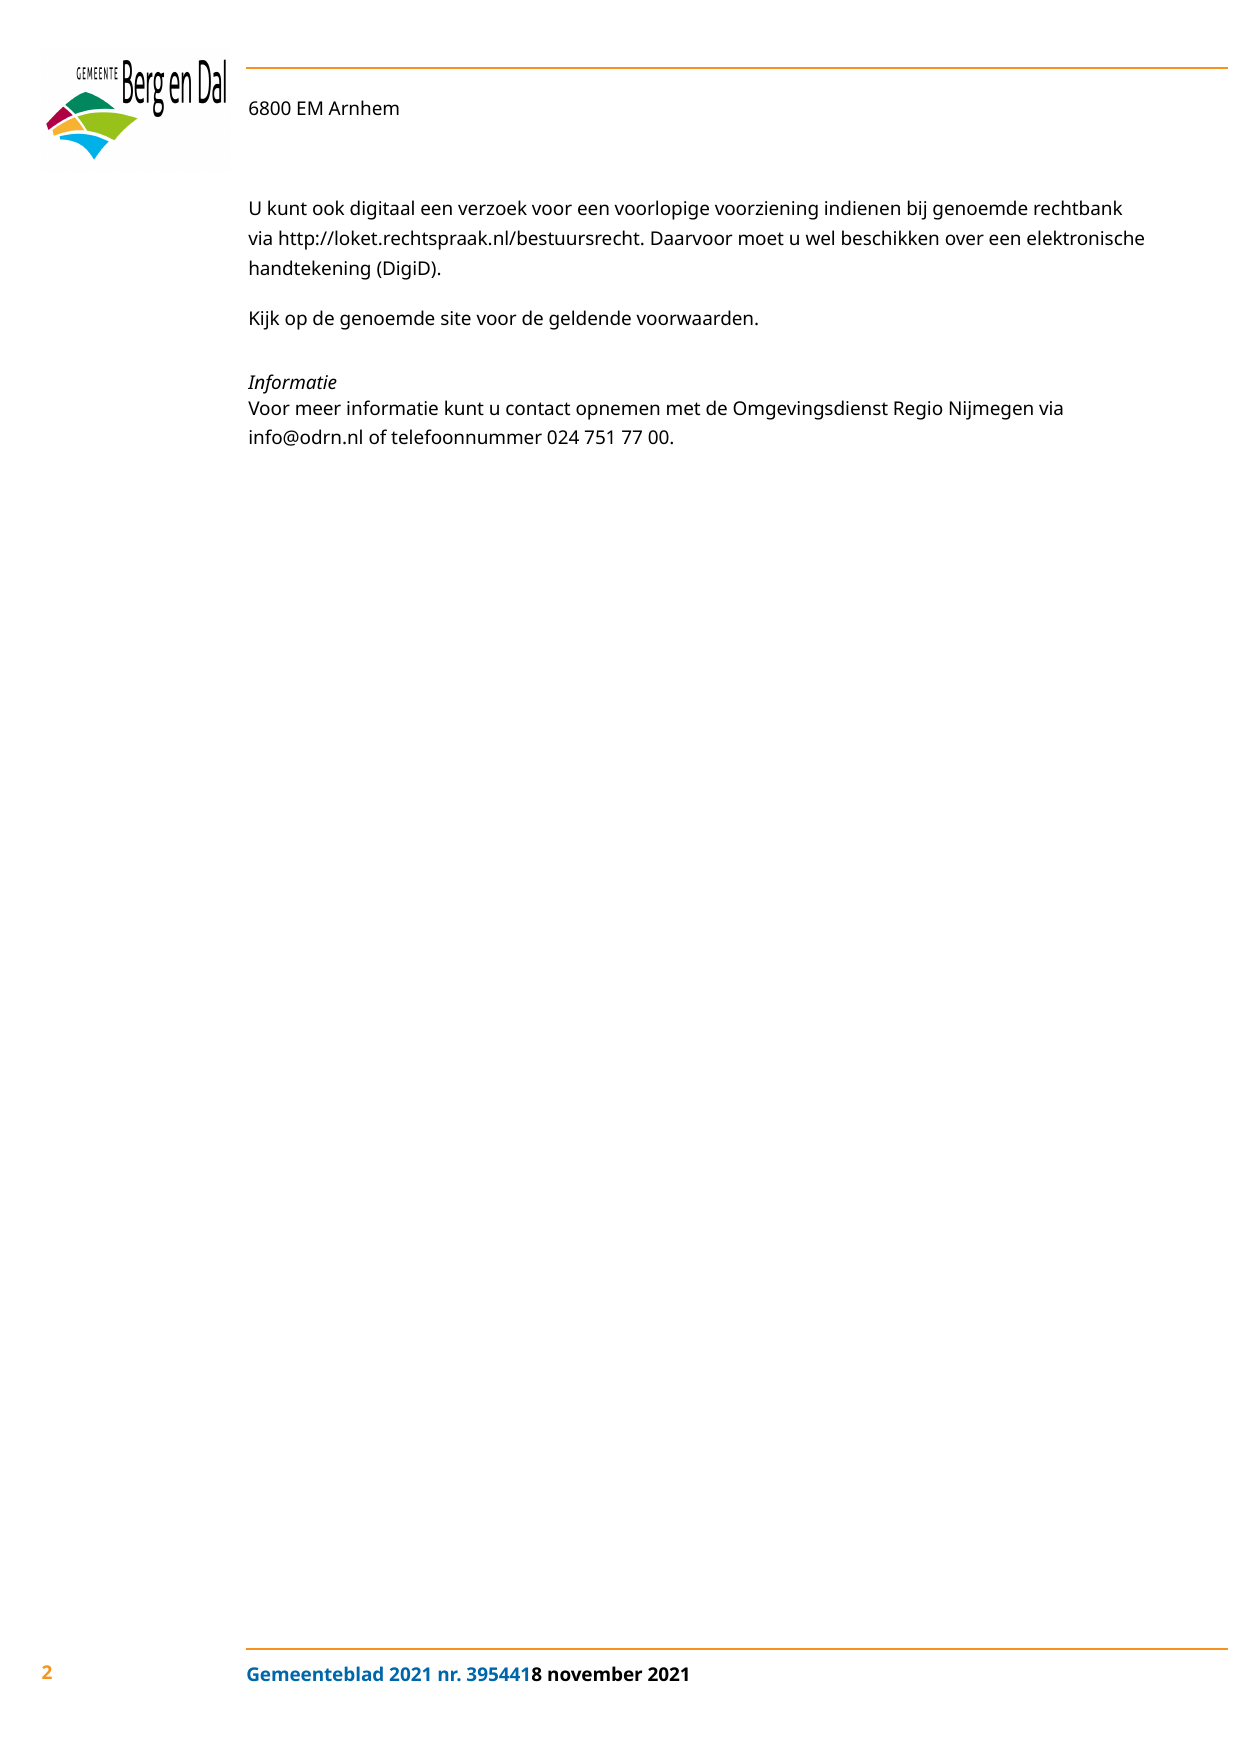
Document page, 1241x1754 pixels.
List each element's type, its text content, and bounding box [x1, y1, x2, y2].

text Kijk op de genoemde site voor de geldende voorwaarden. [248, 305, 1152, 331]
text Voor meer informatie kunt u contact opnemen met de Omgevingsdienst Regio Nijmegen via info@odrn.nl of telefoonnummer 024 751 77 00. [248, 395, 1152, 450]
picture [41, 47, 231, 172]
text Informatie [248, 369, 1152, 395]
text U kunt ook digitaal een verzoek voor een voorlopige voorziening indienen bij genoemde rechtbank via http://loket.rechtspraak.nl/bestuursrecht. Daarvoor moet u wel beschikken over een elektronische handtekening (DigiD). [248, 196, 1152, 281]
text 6800 EM Arnhem [248, 95, 1152, 121]
